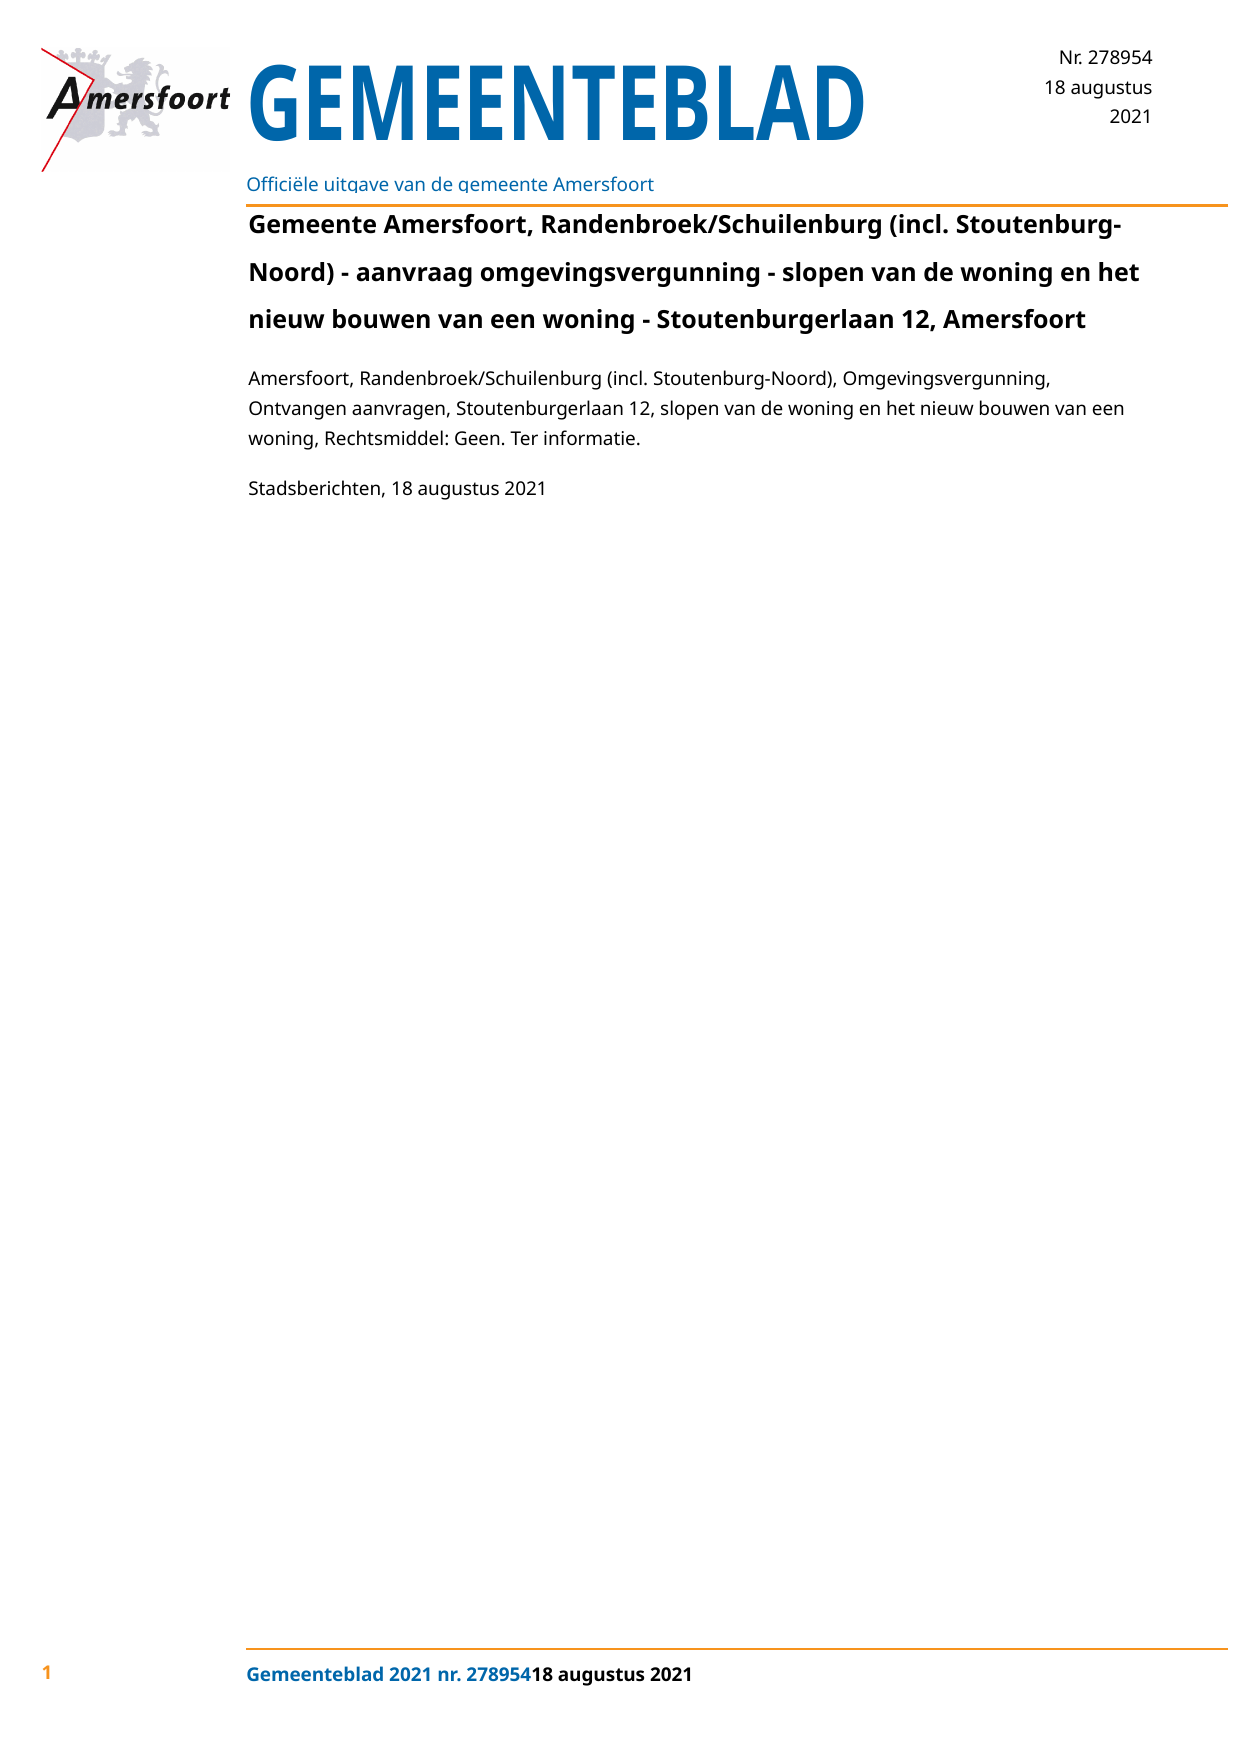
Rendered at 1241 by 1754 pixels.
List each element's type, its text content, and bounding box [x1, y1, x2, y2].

text Gemeente Amersfoort, Randenbroek/Schuilenburg (incl. Stoutenburg-Noord) - aanvraag omgevingsvergunning - slopen van de woning en het nieuw bouwen van een woning - Stoutenburgerlaan 12, Amersfoort [248, 207, 1152, 336]
picture [41, 47, 231, 172]
text Stadsberichten, 18 augustus 2021 [248, 475, 1152, 501]
text Amersfoort, Randenbroek/Schuilenburg (incl. Stoutenburg-Noord), Omgevingsvergunning, Ontvangen aanvragen, Stoutenburgerlaan 12, slopen van de woning en het nieuw bouwen van een woning, Rechtsmiddel: Geen. Ter informatie. [248, 366, 1152, 450]
